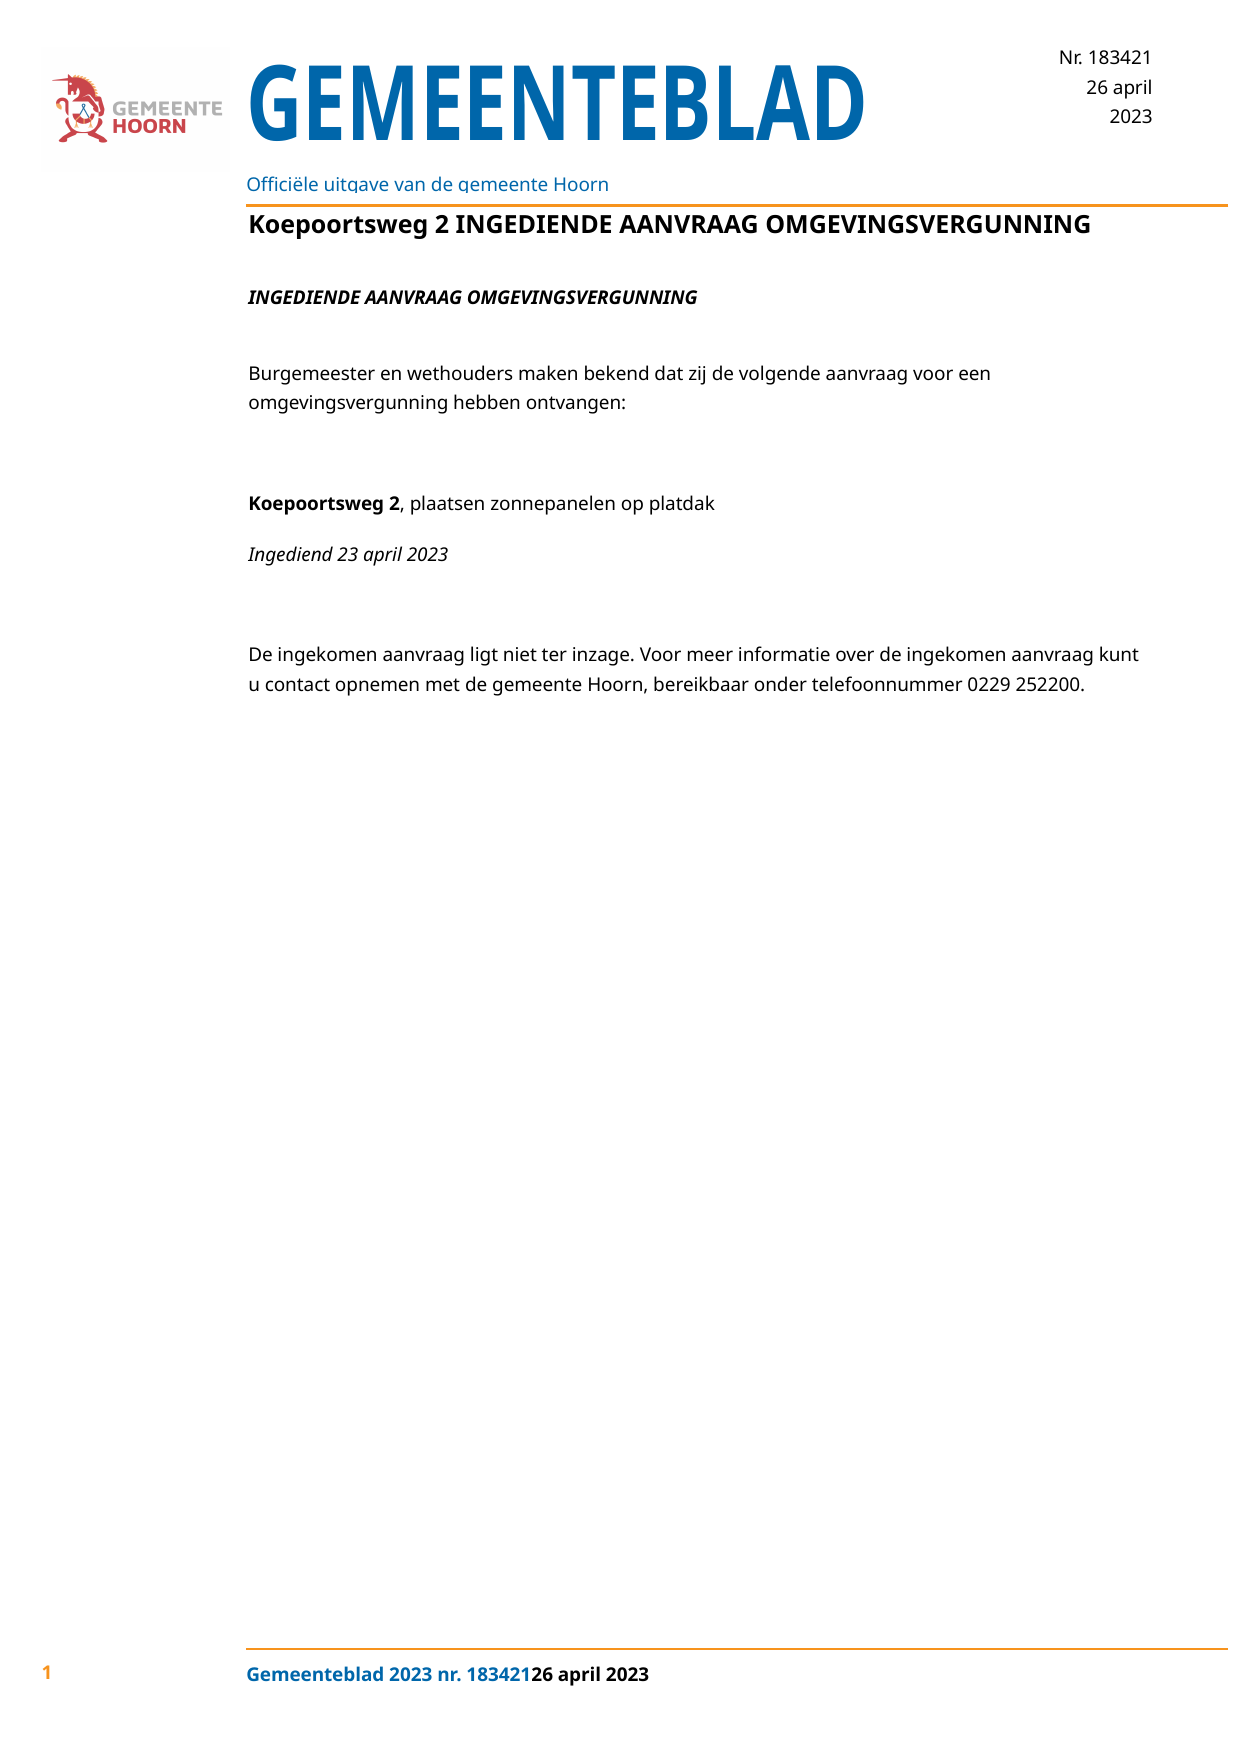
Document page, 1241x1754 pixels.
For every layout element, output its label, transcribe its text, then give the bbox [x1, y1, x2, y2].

text Burgemeester en wethouders maken bekend dat zij de volgende aanvraag voor een omgevingsvergunning hebben ontvangen: [248, 360, 1152, 415]
text Koepoortsweg 2 INGEDIENDE AANVRAAG OMGEVINGSVERGUNNING [248, 207, 1152, 241]
text Koepoortsweg 2, plaatsen zonnepanelen op platdak [248, 490, 1152, 516]
picture [41, 47, 231, 172]
text INGEDIENDE AANVRAAG OMGEVINGSVERGUNNING [248, 284, 1152, 309]
text Ingediend 23 april 2023 [248, 541, 1152, 567]
text De ingekomen aanvraag ligt niet ter inzage. Voor meer informatie over de ingekomen aanvraag kunt u contact opnemen met de gemeente Hoorn, bereikbaar onder telefoonnummer 0229 252200. [248, 642, 1152, 697]
